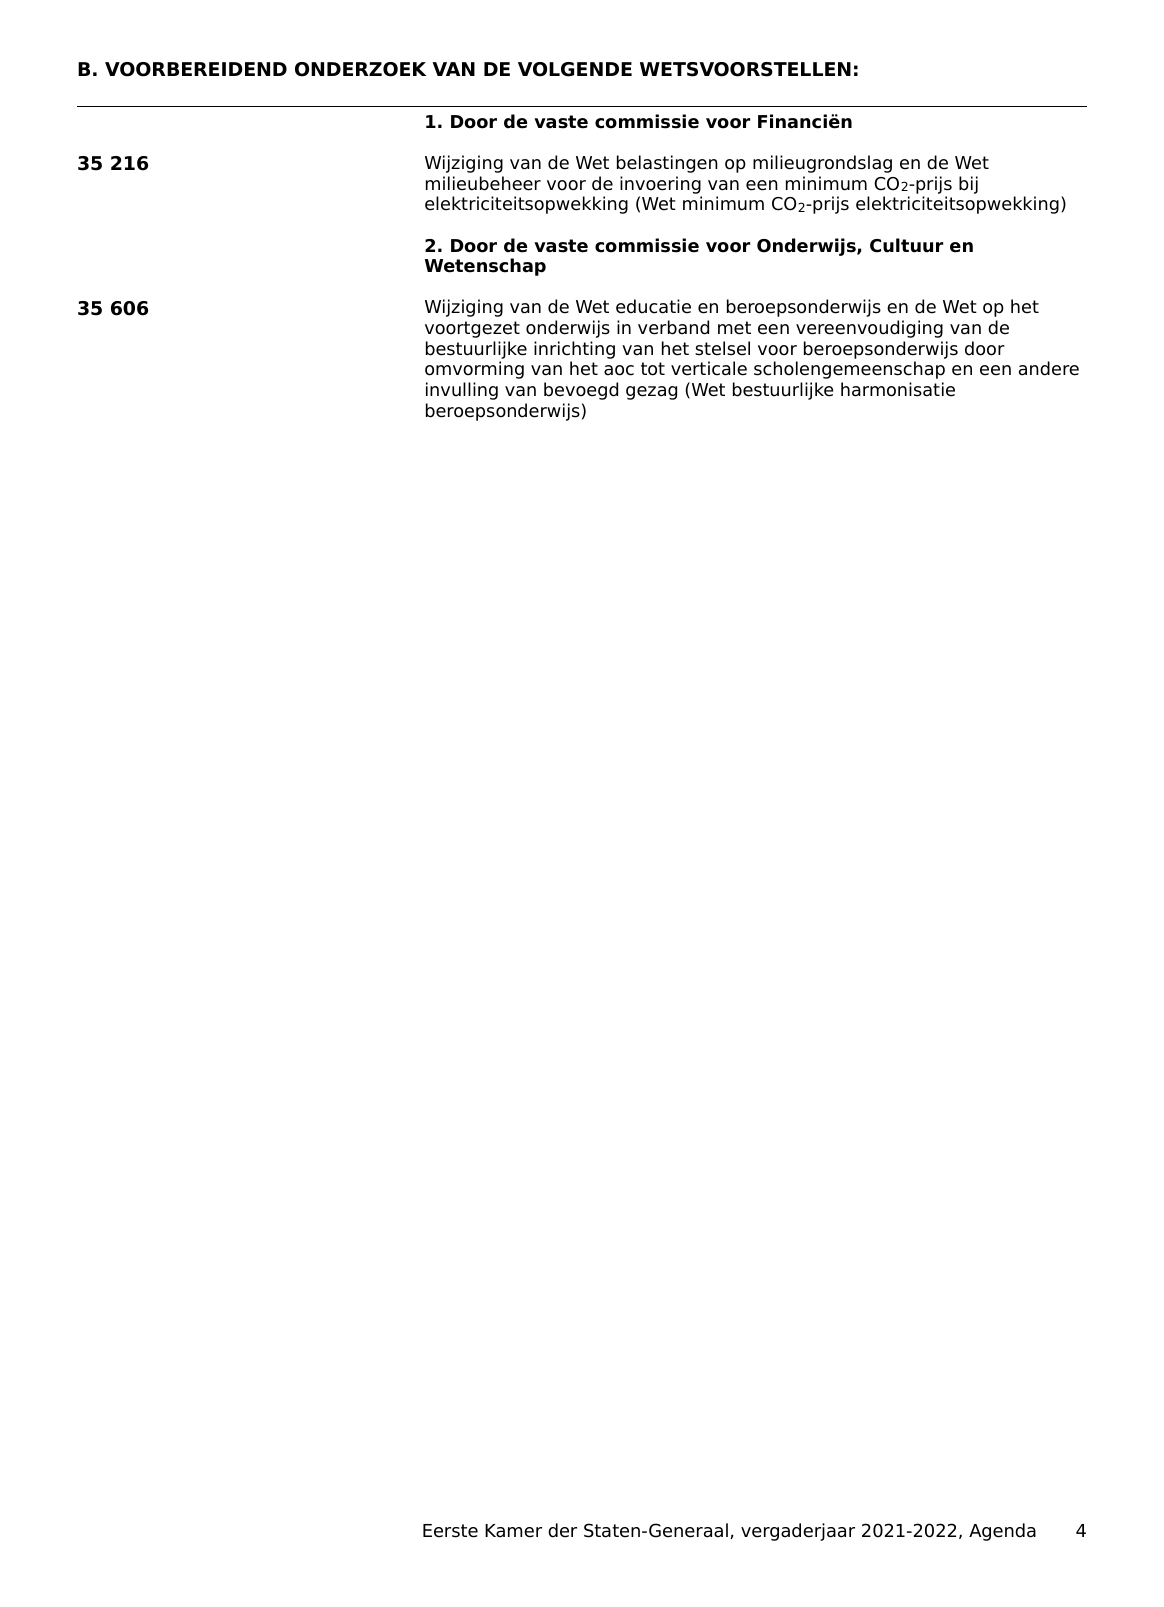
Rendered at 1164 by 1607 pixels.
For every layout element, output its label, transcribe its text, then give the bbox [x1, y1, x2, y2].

subtitle B. VOORBEREIDEND ONDERZOEK VAN DE VOLGENDE WETSVOORSTELLEN: [77, 59, 1087, 81]
table_cell [418, 277, 1087, 297]
table_cell [77, 236, 401, 277]
table_cell [401, 215, 418, 236]
table_header 1. Door de vaste commissie voor Financiën [418, 107, 1087, 132]
table_cell [77, 133, 401, 153]
table_cell 2. Door de vaste commissie voor Onderwijs, Cultuur en Wetenschap [418, 236, 1087, 277]
table_cell [418, 133, 1087, 153]
table_cell [418, 215, 1087, 236]
table_cell [77, 277, 401, 297]
table_cell [401, 236, 418, 277]
table_cell Wijziging van de Wet educatie en beroepsonderwijs en de Wet op het voortgezet onderwijs in verband met een vereenvoudiging van de bestuurlijke inrichting van het stelsel voor beroepsonderwijs door omvorming van het aoc tot verticale scholengemeenschap en een andere invulling van bevoegd gezag (Wet bestuurlijke harmonisatie beroepsonderwijs) [418, 298, 1087, 421]
table_cell 35 216 [77, 153, 401, 215]
table_cell [401, 153, 418, 215]
table_cell [77, 215, 401, 236]
table_cell [401, 133, 418, 153]
table_header [77, 107, 401, 132]
table_cell [401, 298, 418, 421]
table_cell [401, 277, 418, 297]
table_cell 35 606 [77, 298, 401, 421]
table_cell Wijziging van de Wet belastingen op milieugrondslag en de Wet milieubeheer voor de invoering van een minimum CO2-prijs bij elektriciteitsopwekking (Wet minimum CO2-prijs elektriciteitsopwekking) [418, 153, 1087, 215]
table_header [401, 107, 418, 132]
